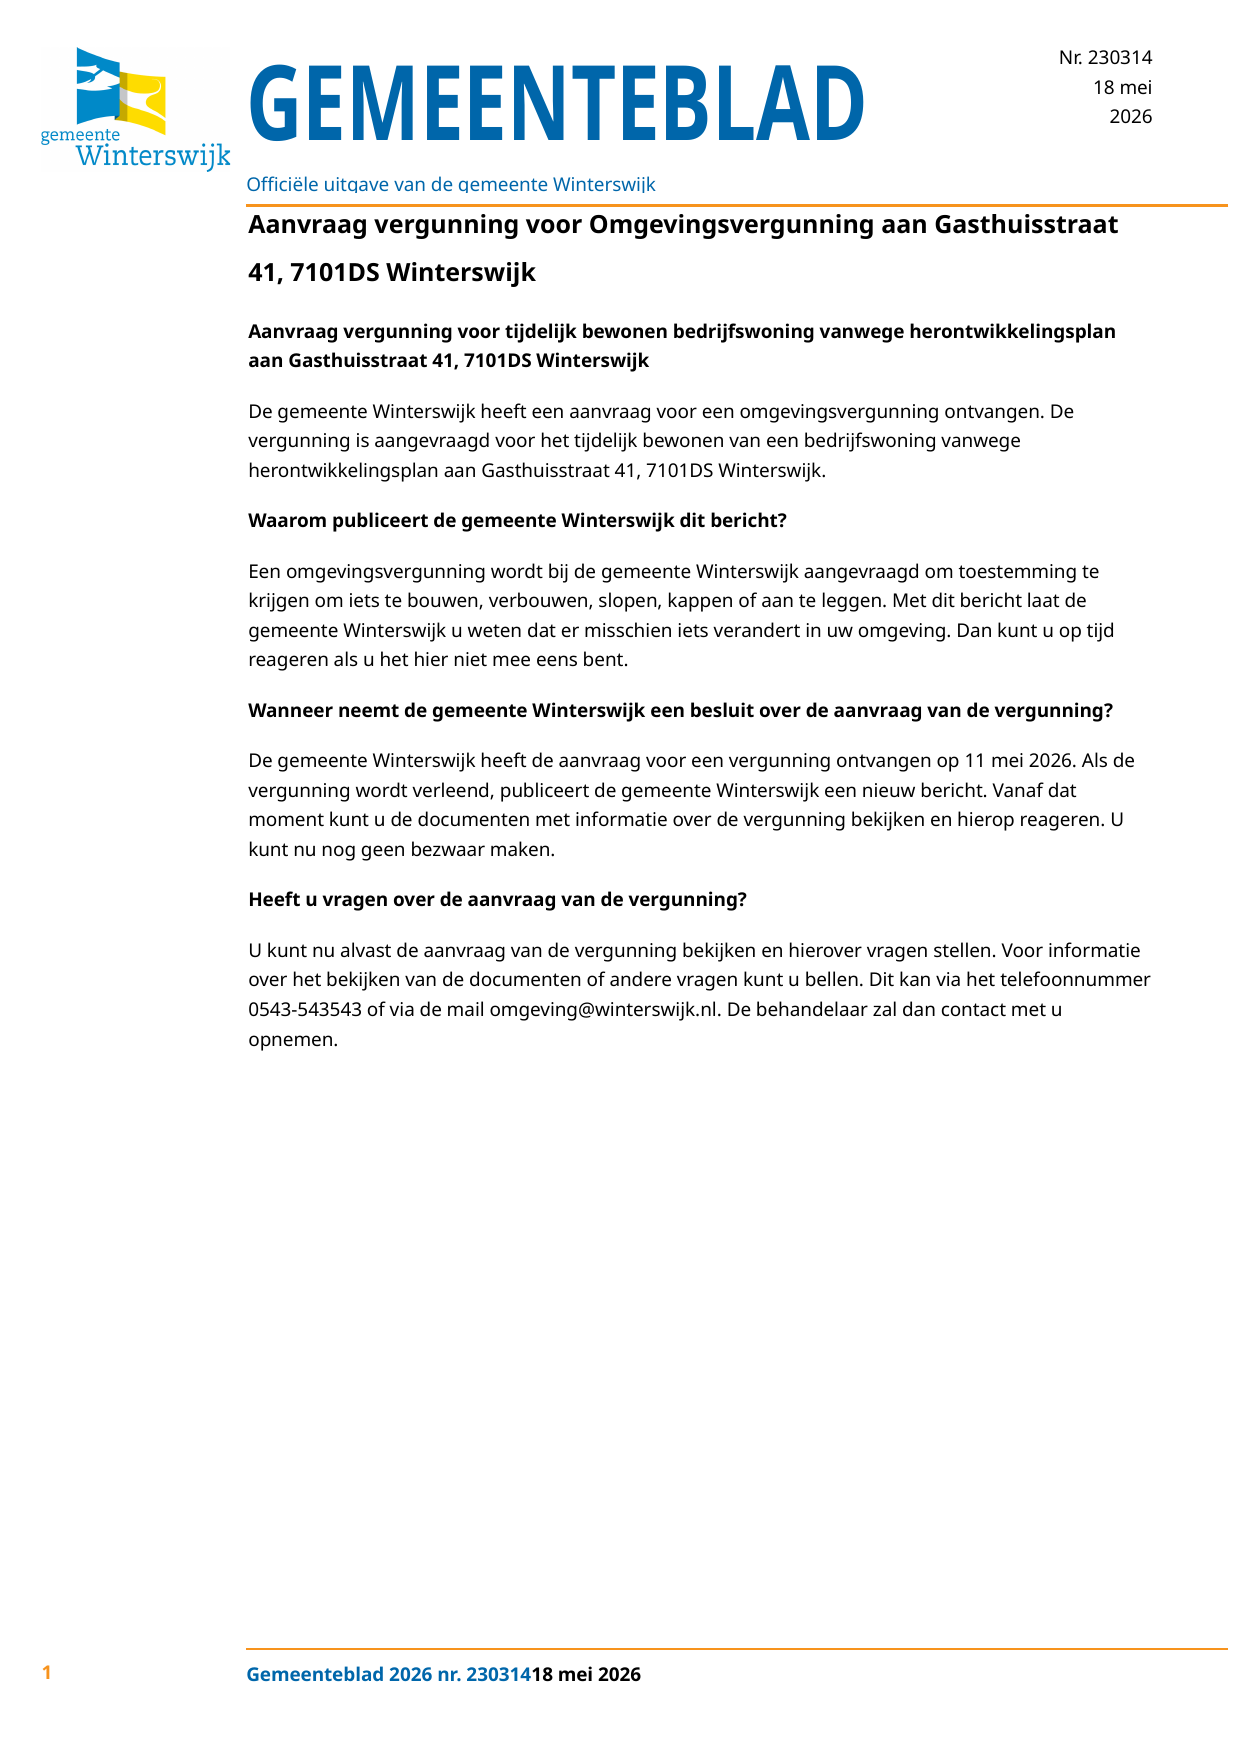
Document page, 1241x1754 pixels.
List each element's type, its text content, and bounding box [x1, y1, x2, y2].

text De gemeente Winterswijk heeft een aanvraag voor een omgevingsvergunning ontvangen. De vergunning is aangevraagd voor het tijdelijk bewonen van een bedrijfswoning vanwege herontwikkelingsplan aan Gasthuisstraat 41, 7101DS Winterswijk. [248, 398, 1152, 483]
picture [225, 153, 231, 162]
text Heeft u vragen over de aanvraag van de vergunning? [248, 887, 1152, 912]
picture [41, 47, 231, 172]
text U kunt nu alvast de aanvraag van de vergunning bekijken en hierover vragen stellen. Voor informatie over het bekijken van de documenten of andere vragen kunt u bellen. Dit kan via het telefoonnummer 0543-543543 of via de mail omgeving@winterswijk.nl. De behandelaar zal dan contact met u opnemen. [248, 937, 1152, 1052]
text Een omgevingsvergunning wordt bij de gemeente Winterswijk aangevraagd om toestemming te krijgen om iets te bouwen, verbouwen, slopen, kappen of aan te leggen. Met dit bericht laat de gemeente Winterswijk u weten dat er misschien iets verandert in uw omgeving. Dan kunt u op tijd reageren als u het hier niet mee eens bent. [248, 558, 1152, 672]
text Aanvraag vergunning voor Omgevingsvergunning aan Gasthuisstraat 41, 7101DS Winterswijk [248, 207, 1152, 288]
text Aanvraag vergunning voor tijdelijk bewonen bedrijfswoning vanwege herontwikkelingsplan aan Gasthuisstraat 41, 7101DS Winterswijk [248, 318, 1152, 373]
text Waarom publiceert de gemeente Winterswijk dit bericht? [248, 507, 1152, 533]
text Wanneer neemt de gemeente Winterswijk een besluit over de aanvraag van de vergunning? [248, 697, 1152, 723]
text De gemeente Winterswijk heeft de aanvraag voor een vergunning ontvangen op 11 mei 2026. Als de vergunning wordt verleend, publiceert de gemeente Winterswijk een nieuw bericht. Vanaf dat moment kunt u de documenten met informatie over de vergunning bekijken en hierop reageren. U kunt nu nog geen bezwaar maken. [248, 747, 1152, 862]
